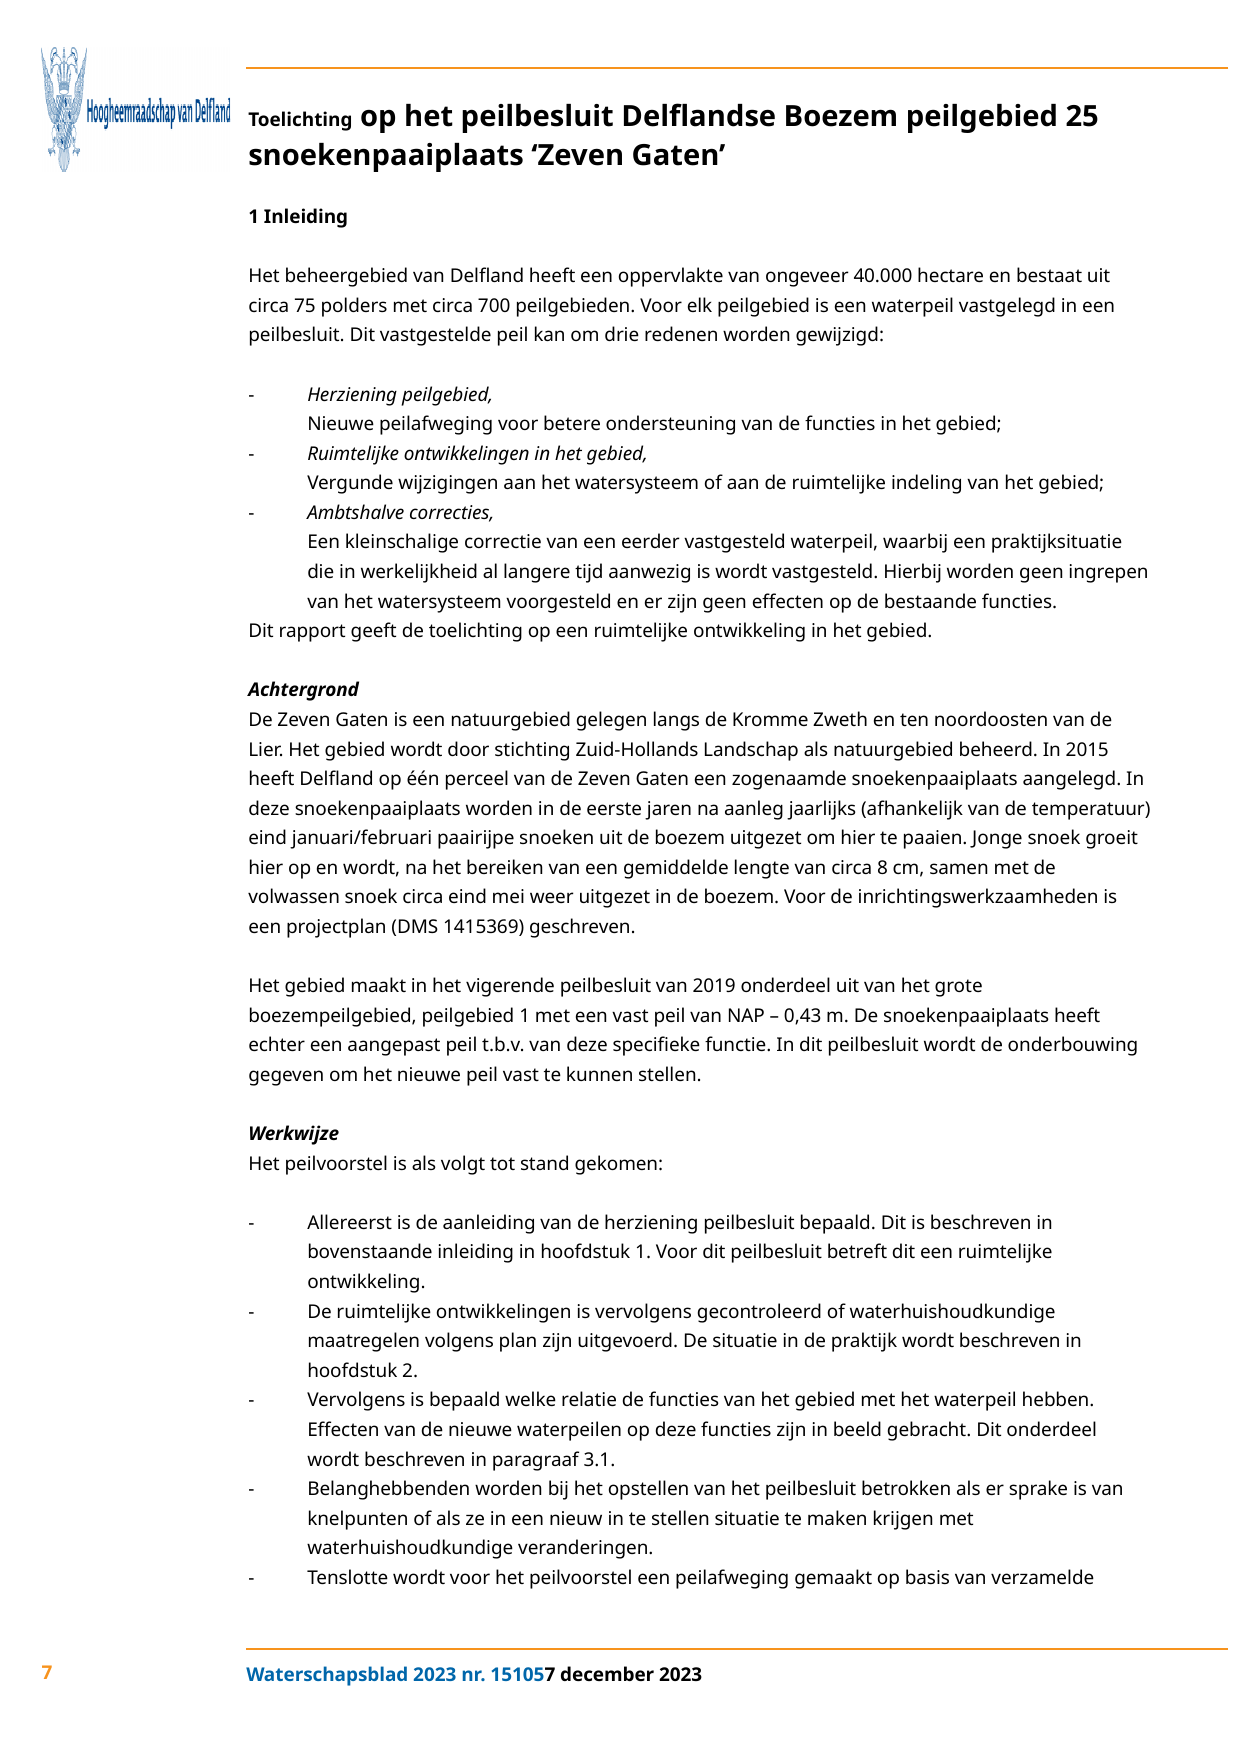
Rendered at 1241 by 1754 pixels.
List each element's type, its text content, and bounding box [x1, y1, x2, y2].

text Dit rapport geeft de toelichting op een ruimtelijke ontwikkeling in het gebied. [248, 617, 1152, 643]
text Het gebied maakt in het vigerende peilbesluit van 2019 onderdeel uit van het grote boezempeilgebied, peilgebied 1 met een vast peil van NAP – 0,43 m. De snoekenpaaiplaats heeft echter een aangepast peil t.b.v. van deze specifieke functie. In dit peilbesluit wordt de onderbouwing gegeven om het nieuwe peil vast te kunnen stellen. [248, 972, 1152, 1087]
list De ruimtelijke ontwikkelingen is vervolgens gecontroleerd of waterhuishoudkundige maatregelen volgens plan zijn uitgevoerd. De situatie in de praktijk wordt beschreven in hoofdstuk 2. [248, 1298, 1152, 1383]
text Werkwijze [248, 1120, 1152, 1146]
text Het beheergebied van Delfland heeft een oppervlakte van ongeveer 40.000 hectare en bestaat uit circa 75 polders met circa 700 peilgebieden. Voor elk peilgebied is een waterpeil vastgelegd in een peilbesluit. Dit vastgestelde peil kan om drie redenen worden gewijzigd: [248, 262, 1152, 347]
text Het peilvoorstel is als volgt tot stand gekomen: [248, 1150, 1152, 1176]
list Herziening peilgebied, [248, 381, 1152, 407]
list Vervolgens is bepaald welke relatie de functies van het gebied met het waterpeil hebben. Effecten van de nieuwe waterpeilen op deze functies zijn in beeld gebracht. Dit onderdeel wordt beschreven in paragraaf 3.1. [248, 1387, 1152, 1472]
list Vergunde wijzigingen aan het watersysteem of aan de ruimtelijke indeling van het gebied; [248, 469, 1152, 495]
text Toelichting op het peilbesluit Delflandse Boezem peilgebied 25 snoekenpaaiplaats ‘Zeven Gaten’ [248, 95, 1152, 174]
list Een kleinschalige correctie van een eerder vastgesteld waterpeil, waarbij een praktijksituatie die in werkelijkheid al langere tijd aanwezig is wordt vastgesteld. Hierbij worden geen ingrepen van het watersysteem voorgesteld en er zijn geen effecten op de bestaande functies. [248, 529, 1152, 614]
list Belanghebbenden worden bij het opstellen van het peilbesluit betrokken als er sprake is van knelpunten of als ze in een nieuw in te stellen situatie te maken krijgen met waterhuishoudkundige veranderingen. [248, 1475, 1152, 1560]
list Tenslotte wordt voor het peilvoorstel een peilafweging gemaakt op basis van verzamelde [248, 1564, 1152, 1590]
list Ambtshalve correcties, [248, 499, 1152, 525]
text 1 Inleiding [248, 203, 1152, 229]
picture [41, 47, 231, 172]
list Allereerst is de aanleiding van de herziening peilbesluit bepaald. Dit is beschreven in bovenstaande inleiding in hoofdstuk 1. Voor dit peilbesluit betreft dit een ruimtelijke ontwikkeling. [248, 1209, 1152, 1294]
list Ruimtelijke ontwikkelingen in het gebied, [248, 440, 1152, 466]
text De Zeven Gaten is een natuurgebied gelegen langs de Kromme Zweth en ten noordoosten van de Lier. Het gebied wordt door stichting Zuid-Hollands Landschap als natuurgebied beheerd. In 2015 heeft Delfland op één perceel van de Zeven Gaten een zogenaamde snoekenpaaiplaats aangelegd. In deze snoekenpaaiplaats worden in de eerste jaren na aanleg jaarlijks (afhankelijk van de temperatuur) eind januari/februari paairijpe snoeken uit de boezem uitgezet om hier te paaien. Jonge snoek groeit hier op en wordt, na het bereiken van een gemiddelde lengte van circa 8 cm, samen met de volwassen snoek circa eind mei weer uitgezet in de boezem. Voor de inrichtingswerkzaamheden is een projectplan (DMS 1415369) geschreven. [248, 706, 1152, 939]
text Achtergrond [248, 677, 1152, 702]
list Nieuwe peilafweging voor betere ondersteuning van de functies in het gebied; [248, 410, 1152, 436]
